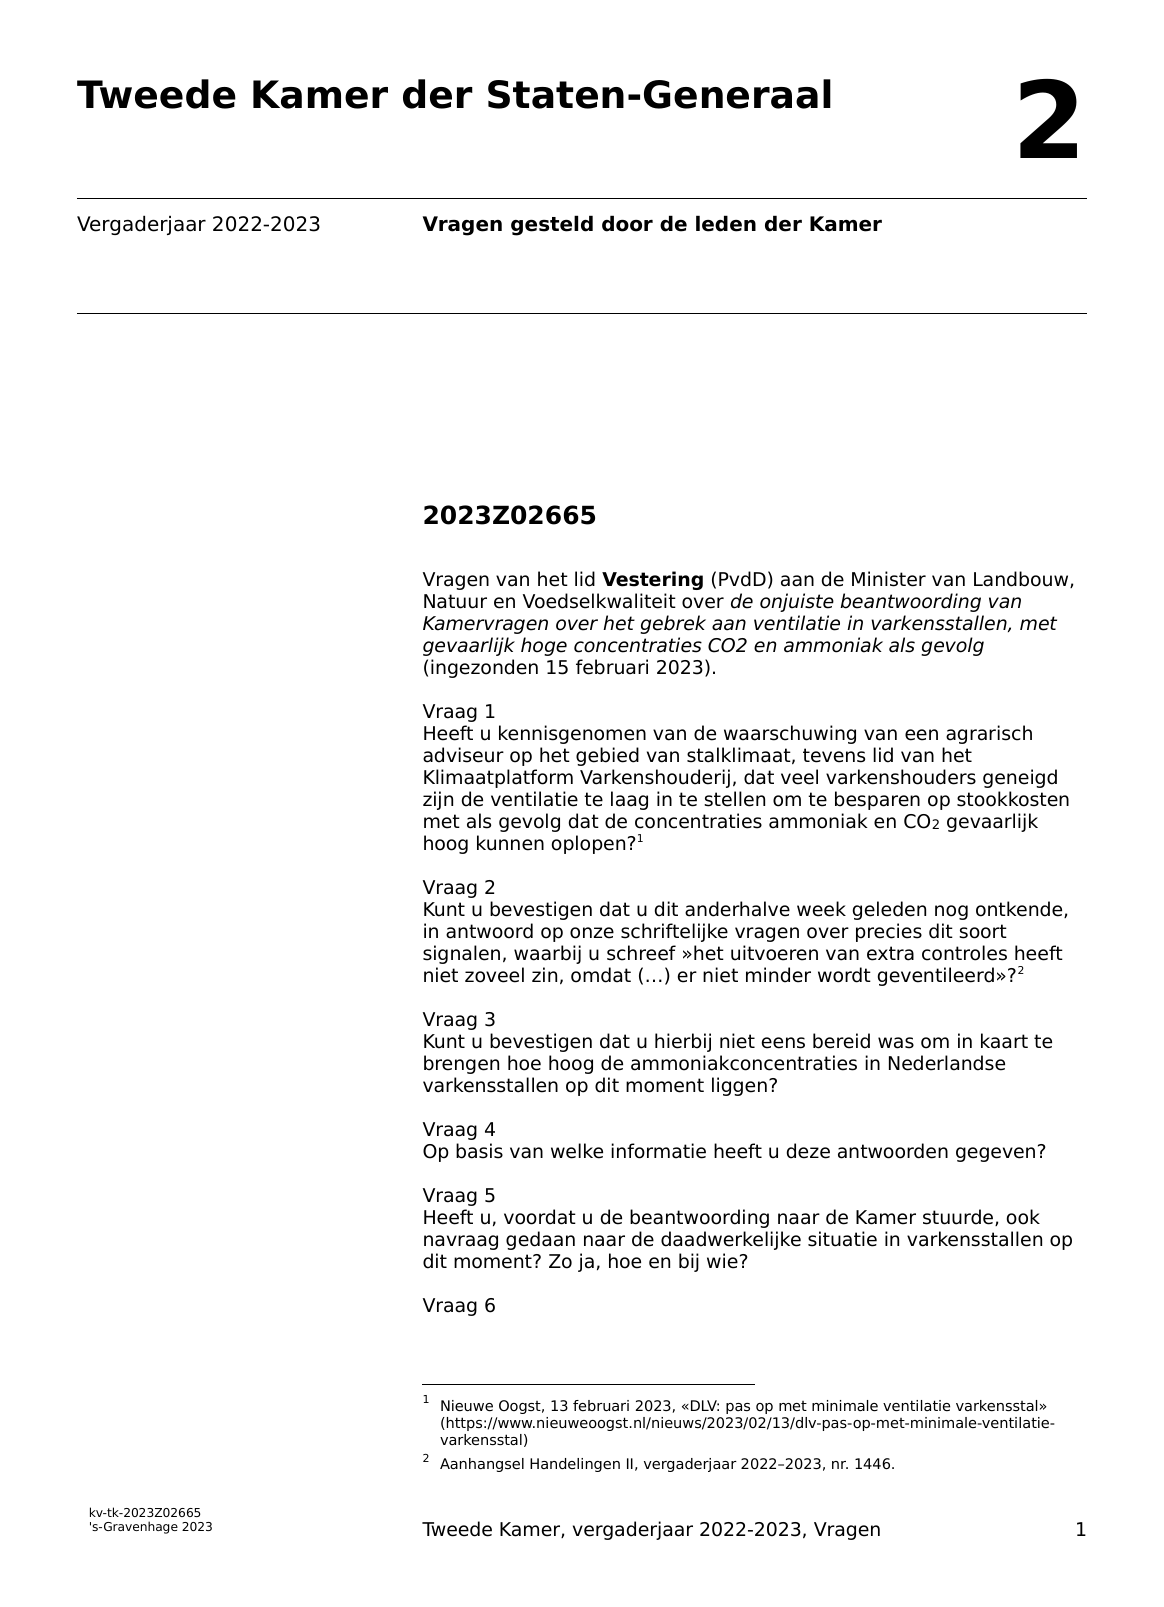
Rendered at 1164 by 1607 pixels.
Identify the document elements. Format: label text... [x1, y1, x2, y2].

text Vraag 6 [422, 1295, 1087, 1317]
text Vraag 4 [422, 1119, 1087, 1141]
text Vraag 1 [422, 701, 1087, 723]
text kv-tk-2023Z02665 [88, 1506, 323, 1520]
text Op basis van welke informatie heeft u deze antwoorden gegeven? [422, 1141, 1087, 1163]
text Vraag 3 [422, 1009, 1087, 1031]
text Vraag 5 [422, 1185, 1087, 1207]
text 2023Z02665 [422, 501, 1087, 531]
table_cell Vragen gesteld door de leden der Kamer [422, 199, 1087, 313]
text Heeft u kennisgenomen van de waarschuwing van een agrarisch adviseur op het gebied van stalklimaat, tevens lid van het Klimaatplatform Varkenshouderij, dat veel varkenshouders geneigd zijn de ventilatie te laag in te stellen om te besparen op stookkosten met als gevolg dat de concentraties ammoniak en CO2 gevaarlijk hoog kunnen oplopen? [422, 723, 1087, 855]
text Vragen van het lid Vestering (PvdD) aan de Minister van Landbouw, Natuur en Voedselkwaliteit over de onjuiste beantwoording van Kamervragen over het gebrek aan ventilatie in varkensstallen, met gevaarlijk hoge concentraties CO2 en ammoniak als gevolg (ingezonden 15 februari 2023). [422, 569, 1087, 679]
table_header 2 [886, 59, 1087, 198]
text Kunt u bevestigen dat u hierbij niet eens bereid was om in kaart te brengen hoe hoog de ammoniakconcentraties in Nederlandse varkensstallen op dit moment liggen? [422, 1031, 1087, 1097]
table_cell Vergaderjaar 2022-2023 [77, 199, 422, 313]
text Aanhangsel Handelingen II, vergaderjaar 2022–2023, nr. 1446. [422, 1452, 1087, 1474]
text Nieuwe Oogst, 13 februari 2023, «DLV: pas op met minimale ventilatie varkensstal» (https://www.nieuweoogst.nl/nieuws/2023/02/13/dlv-pas-op-met-minimale-ventilatie-varkensstal) [422, 1393, 1087, 1449]
text Kunt u bevestigen dat u dit anderhalve week geleden nog ontkende, in antwoord op onze schriftelijke vragen over precies dit soort signalen, waarbij u schreef »het uitvoeren van extra controles heeft niet zoveel zin, omdat (…) er niet minder wordt geventileerd»? [422, 899, 1087, 987]
text Vraag 2 [422, 877, 1087, 899]
text 's-Gravenhage 2023 [88, 1520, 323, 1534]
table_header Tweede Kamer der Staten-Generaal [77, 59, 886, 198]
text Heeft u, voordat u de beantwoording naar de Kamer stuurde, ook navraag gedaan naar de daadwerkelijke situatie in varkensstallen op dit moment? Zo ja, hoe en bij wie? [422, 1207, 1087, 1273]
